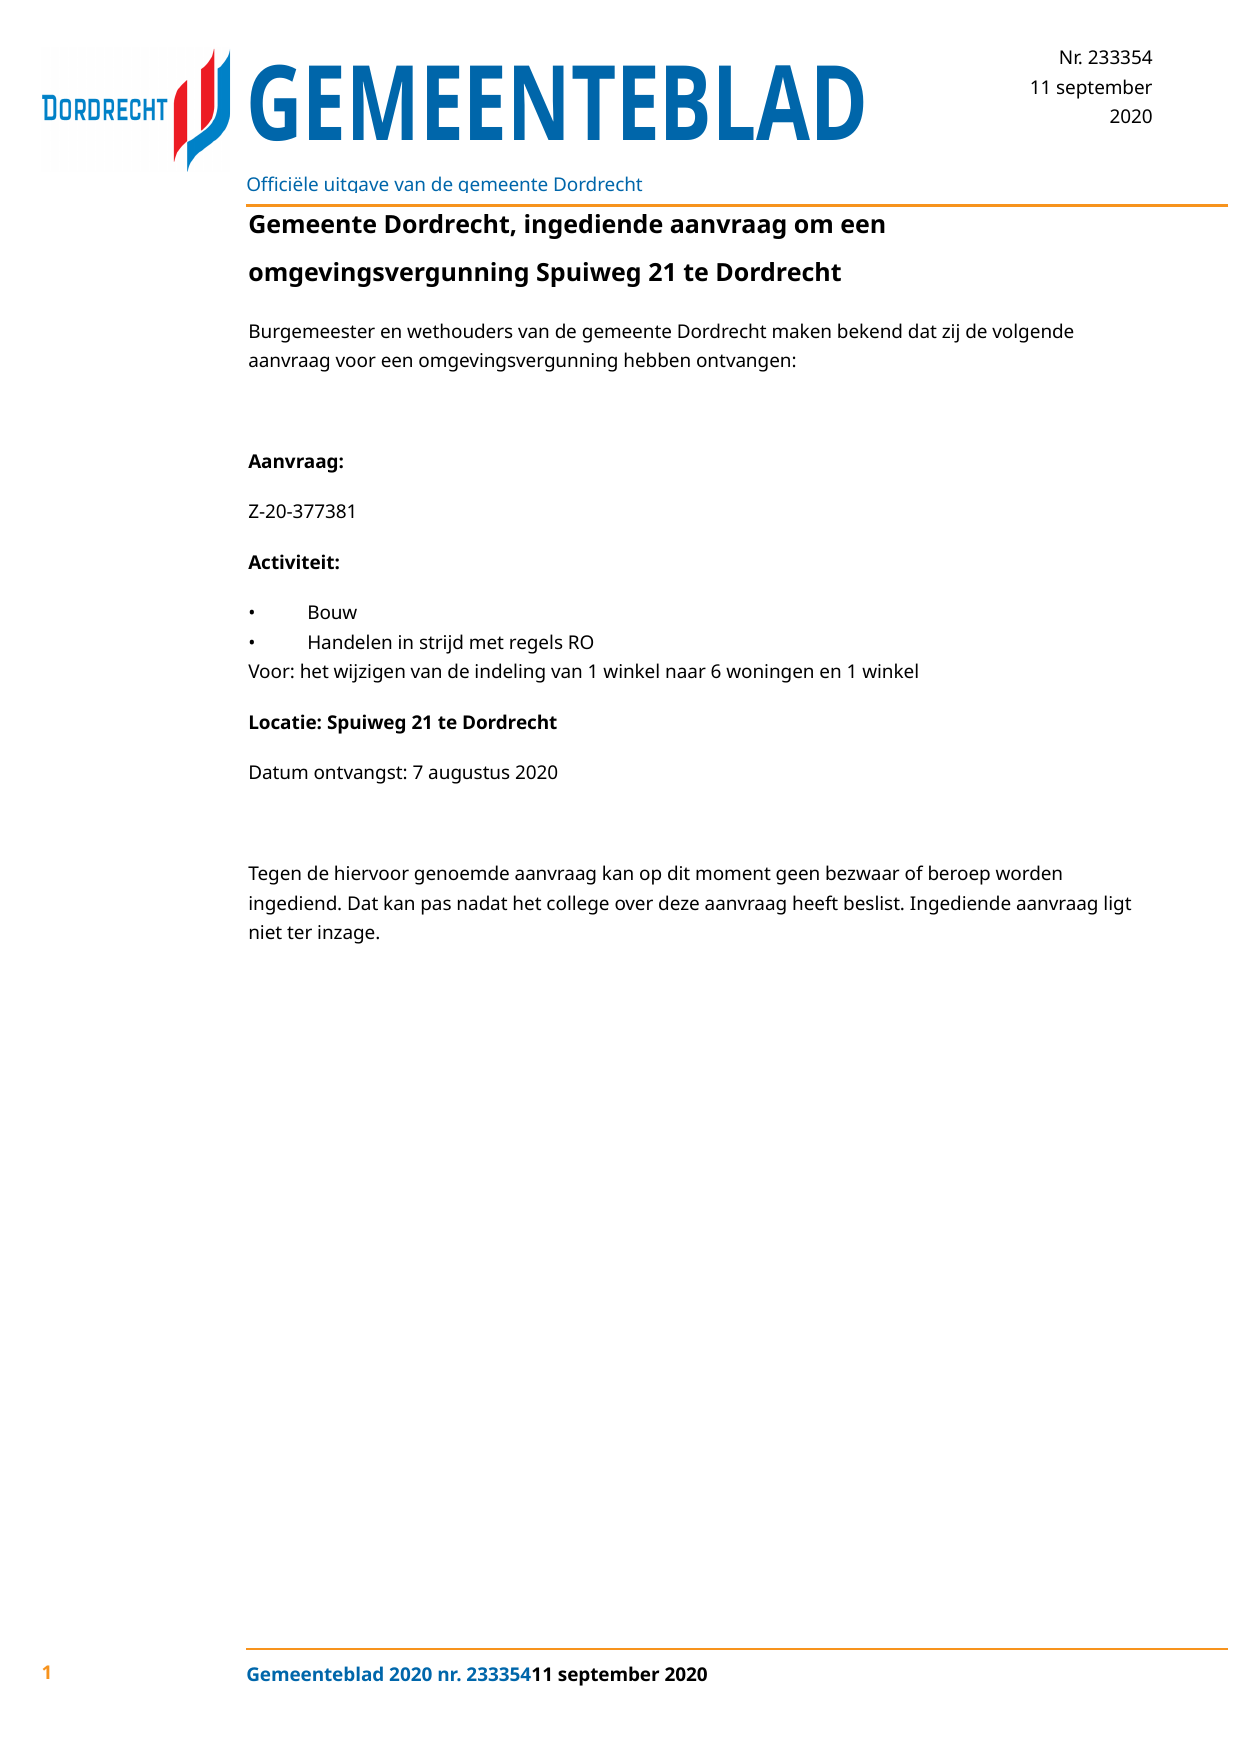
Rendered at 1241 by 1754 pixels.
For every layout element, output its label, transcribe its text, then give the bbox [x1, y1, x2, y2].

text Activiteit: [248, 549, 1152, 575]
text Aanvraag: [248, 448, 1152, 474]
text Z-20-377381 [248, 499, 1152, 524]
text Datum ontvangst: 7 augustus 2020 [248, 759, 1152, 785]
list Bouw [248, 599, 1152, 625]
text Burgemeester en wethouders van de gemeente Dordrecht maken bekend dat zij de volgende aanvraag voor een omgevingsvergunning hebben ontvangen: [248, 318, 1152, 373]
text Tegen de hiervoor genoemde aanvraag kan op dit moment geen bezwaar of beroep worden ingediend. Dat kan pas nadat het college over deze aanvraag heeft beslist. Ingediende aanvraag ligt niet ter inzage. [248, 860, 1152, 945]
text Locatie: Spuiweg 21 te Dordrecht [248, 709, 1152, 735]
text Voor: het wijzigen van de indeling van 1 winkel naar 6 woningen en 1 winkel [248, 659, 1152, 684]
text Gemeente Dordrecht, ingediende aanvraag om een omgevingsvergunning Spuiweg 21 te Dordrecht [248, 207, 1152, 288]
list Handelen in strijd met regels RO [248, 629, 1152, 655]
picture [41, 47, 231, 172]
